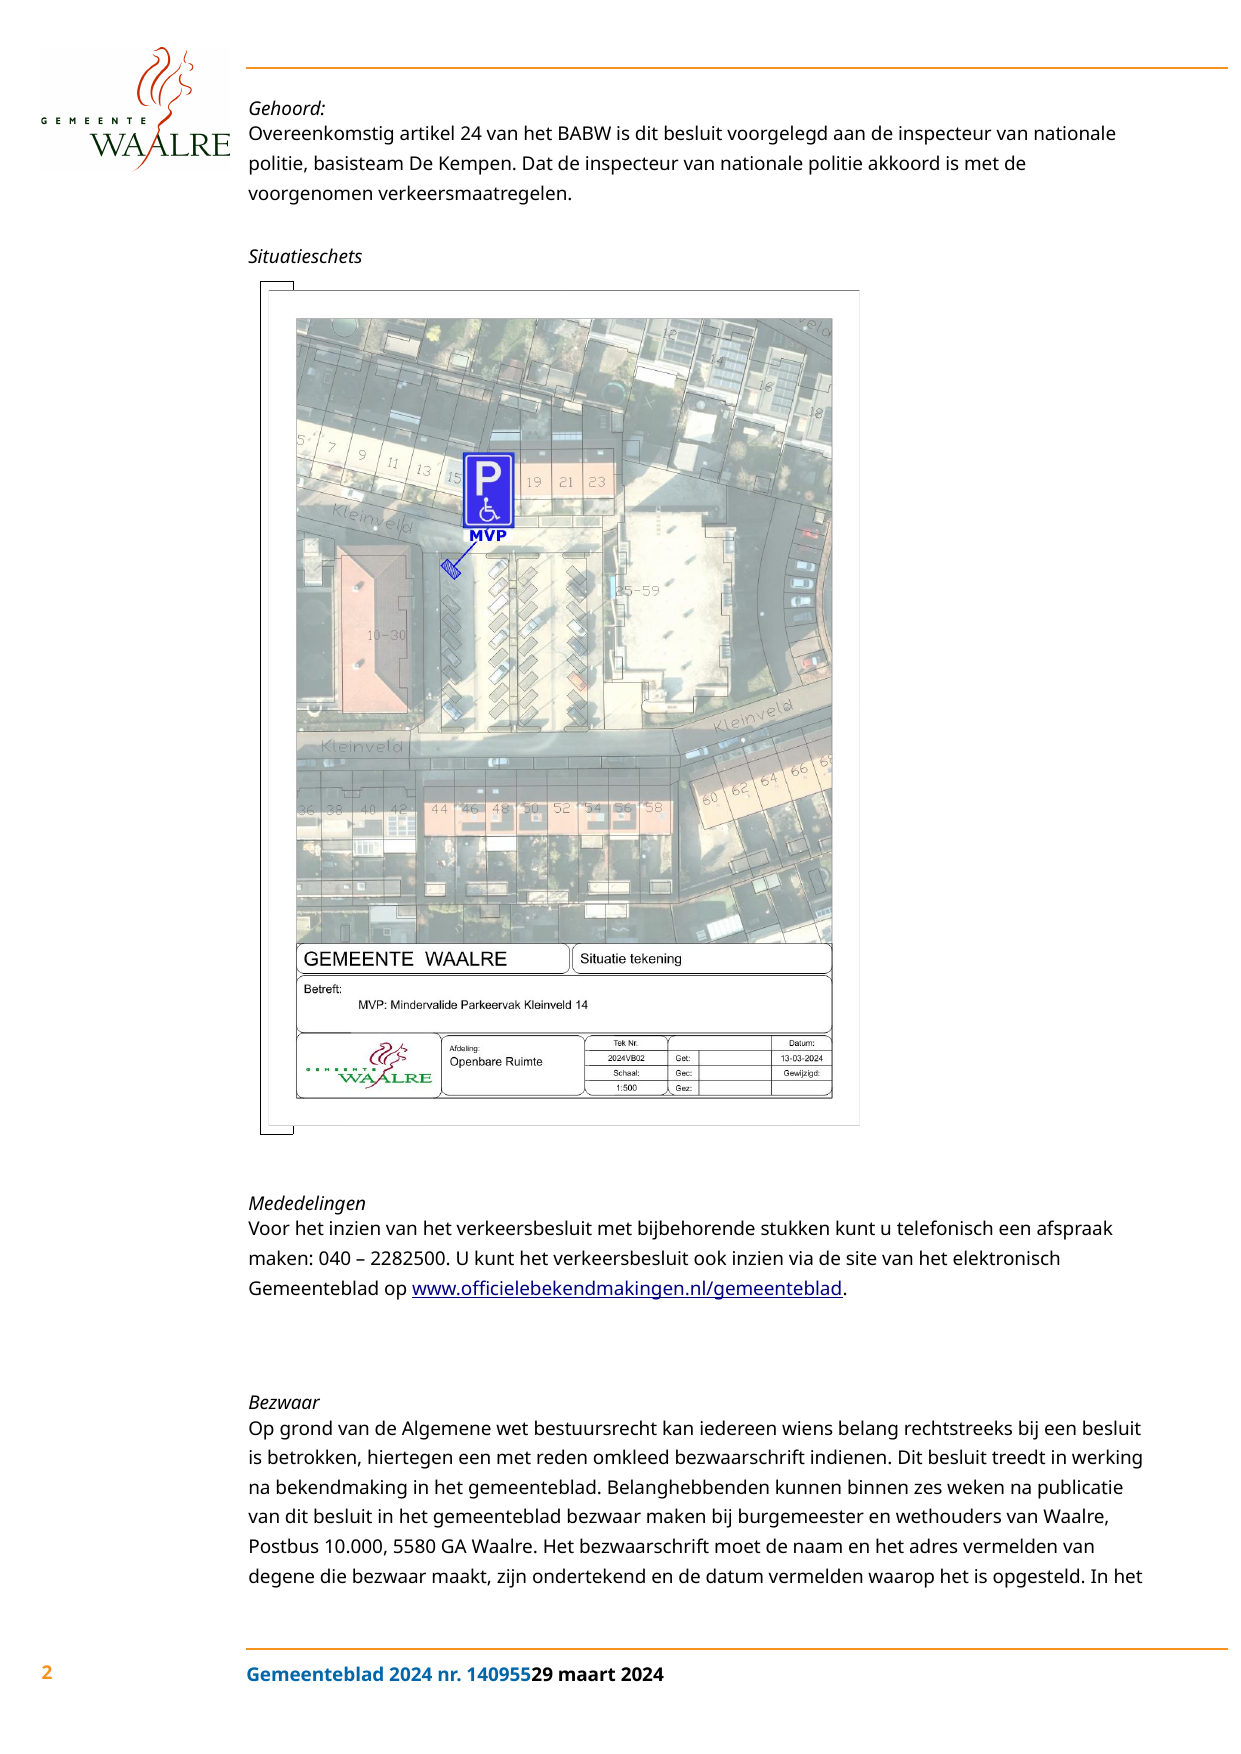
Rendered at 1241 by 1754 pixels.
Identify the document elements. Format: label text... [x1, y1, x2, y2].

text Bezwaar [248, 1389, 1152, 1415]
text Overeenkomstig artikel 24 van het BABW is dit besluit voorgelegd aan de inspecteur van nationale politie, basisteam De Kempen. Dat de inspecteur van nationale politie akkoord is met de voorgenomen verkeersmaatregelen. [248, 121, 1152, 205]
text Voor het inzien van het verkeersbesluit met bijbehorende stukken kunt u telefonisch een afspraak maken: 040 – 2282500. U kunt het verkeersbesluit ook inzien via de site van het elektronisch Gemeenteblad op www.officielebekendmakingen.nl/gemeenteblad. [248, 1216, 1152, 1301]
text Gehoord: [248, 95, 1152, 121]
text Mededelingen [248, 1190, 1152, 1216]
picture [268, 290, 860, 1126]
picture [41, 47, 231, 172]
text Op grond van de Algemene wet bestuursrecht kan iedereen wiens belang rechtstreeks bij een besluit is betrokken, hiertegen een met reden omkleed bezwaarschrift indienen. Dit besluit treedt in werking na bekendmaking in het gemeenteblad. Belanghebbenden kunnen binnen zes weken na publicatie van dit besluit in het gemeenteblad bezwaar maken bij burgemeester en wethouders van Waalre, Postbus 10.000, 5580 GA Waalre. Het bezwaarschrift moet de naam en het adres vermelden van degene die bezwaar maakt, zijn ondertekend en de datum vermelden waarop het is opgesteld. In het [248, 1415, 1152, 1588]
text Situatieschets [248, 244, 1152, 269]
